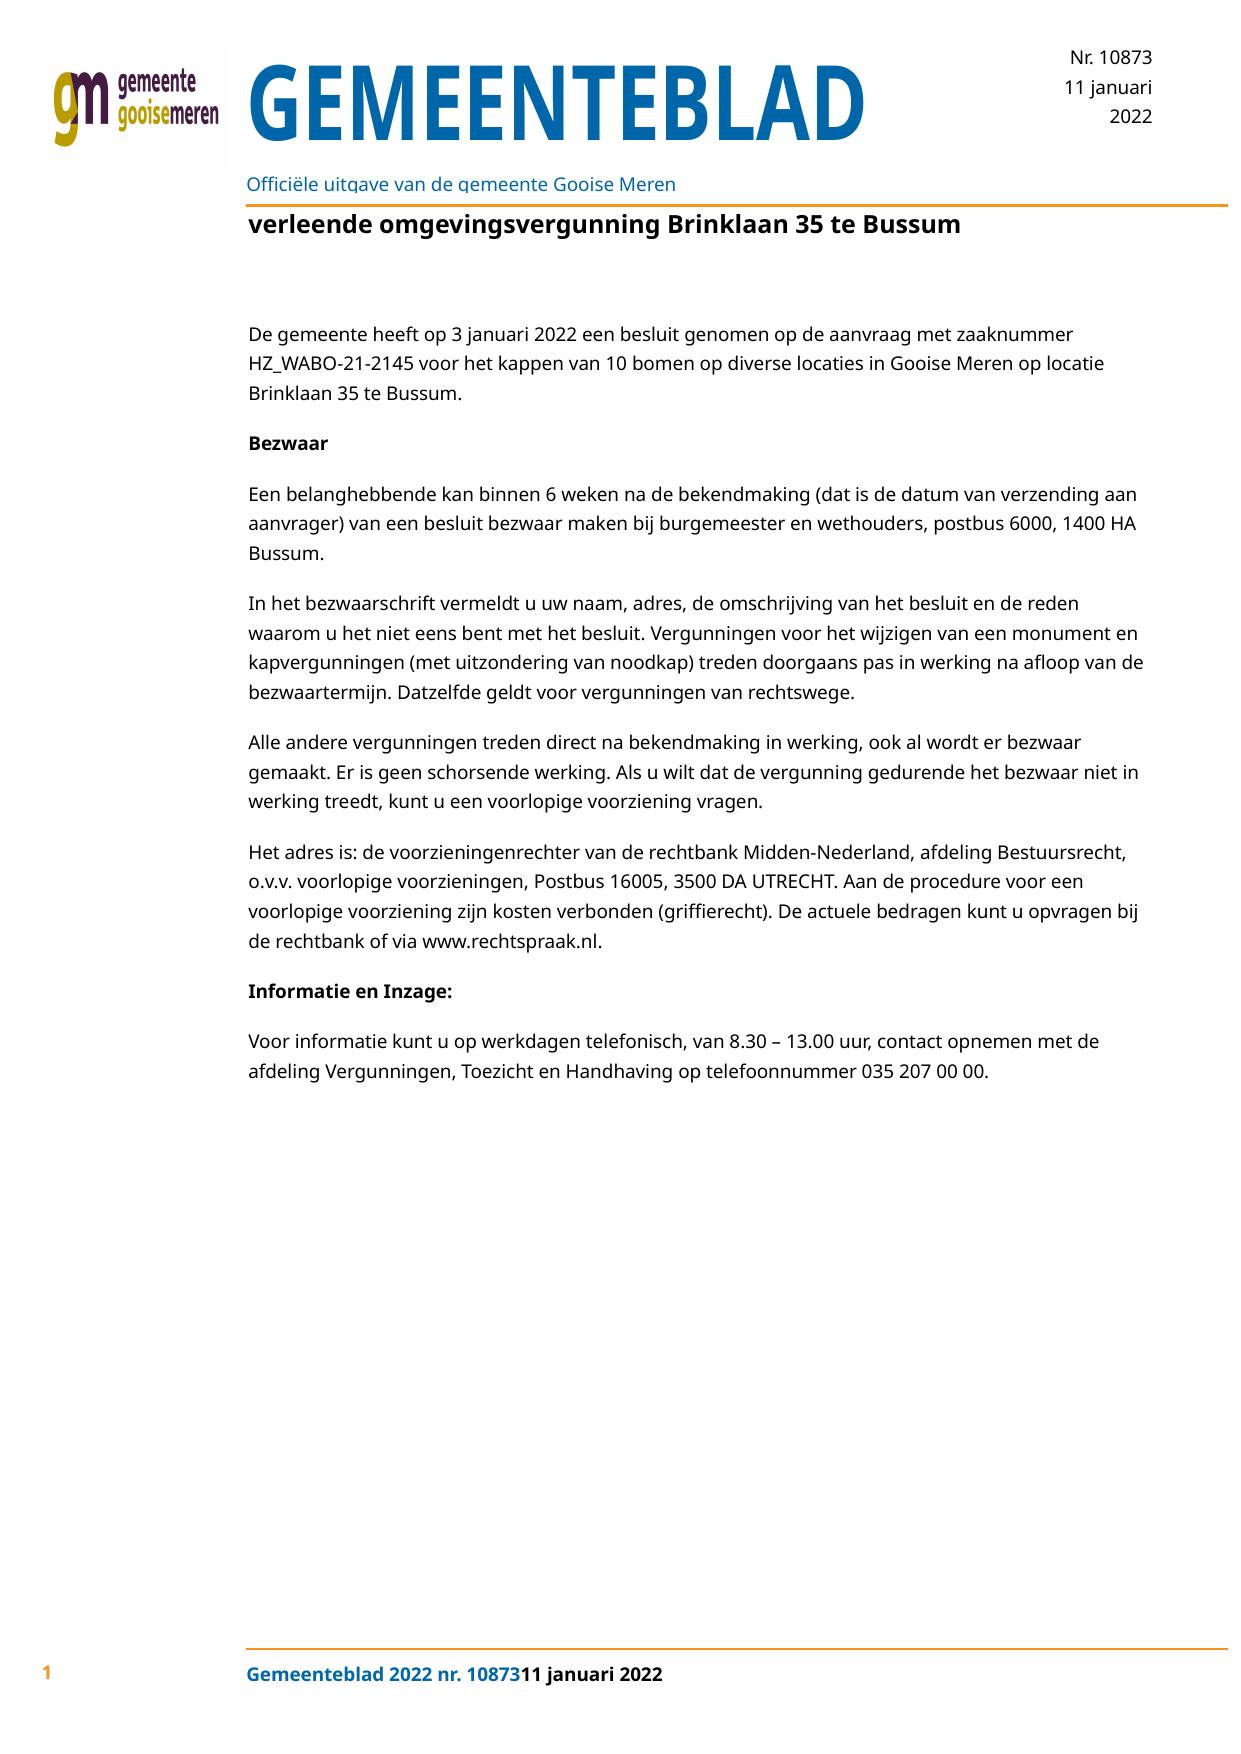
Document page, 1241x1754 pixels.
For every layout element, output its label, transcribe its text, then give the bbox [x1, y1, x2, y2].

text Bezwaar [248, 430, 1152, 456]
picture [41, 47, 231, 172]
text Het adres is: de voorzieningenrechter van de rechtbank Midden-Nederland, afdeling Bestuursrecht, o.v.v. voorlopige voorzieningen, Postbus 16005, 3500 DA UTRECHT. Aan de procedure voor een voorlopige voorziening zijn kosten verbonden (griffierecht). De actuele bedragen kunt u opvragen bij de rechtbank of via www.rechtspraak.nl. [248, 839, 1152, 953]
text Alle andere vergunningen treden direct na bekendmaking in werking, ook al wordt er bezwaar gemaakt. Er is geen schorsende werking. Als u wilt dat de vergunning gedurende het bezwaar niet in werking treedt, kunt u een voorlopige voorziening vragen. [248, 729, 1152, 814]
text Een belanghebbende kan binnen 6 weken na de bekendmaking (dat is de datum van verzending aan aanvrager) van een besluit bezwaar maken bij burgemeester en wethouders, postbus 6000, 1400 HA Bussum. [248, 481, 1152, 566]
text De gemeente heeft op 3 januari 2022 een besluit genomen op de aanvraag met zaaknummer HZ_WABO-21-2145 voor het kappen van 10 bomen op diverse locaties in Gooise Meren op locatie Brinklaan 35 te Bussum. [248, 321, 1152, 406]
text verleende omgevingsvergunning Brinklaan 35 te Bussum [248, 207, 1152, 241]
text In het bezwaarschrift vermeldt u uw naam, adres, de omschrijving van het besluit en de reden waarom u het niet eens bent met het besluit. Vergunningen voor het wijzigen van een monument en kapvergunningen (met uitzondering van noodkap) treden doorgaans pas in werking na afloop van de bezwaartermijn. Datzelfde geldt voor vergunningen van rechtswege. [248, 590, 1152, 705]
text Voor informatie kunt u op werkdagen telefonisch, van 8.30 – 13.00 uur, contact opnemen met de afdeling Vergunningen, Toezicht en Handhaving op telefoonnummer 035 207 00 00. [248, 1029, 1152, 1084]
text Informatie en Inzage: [248, 978, 1152, 1004]
